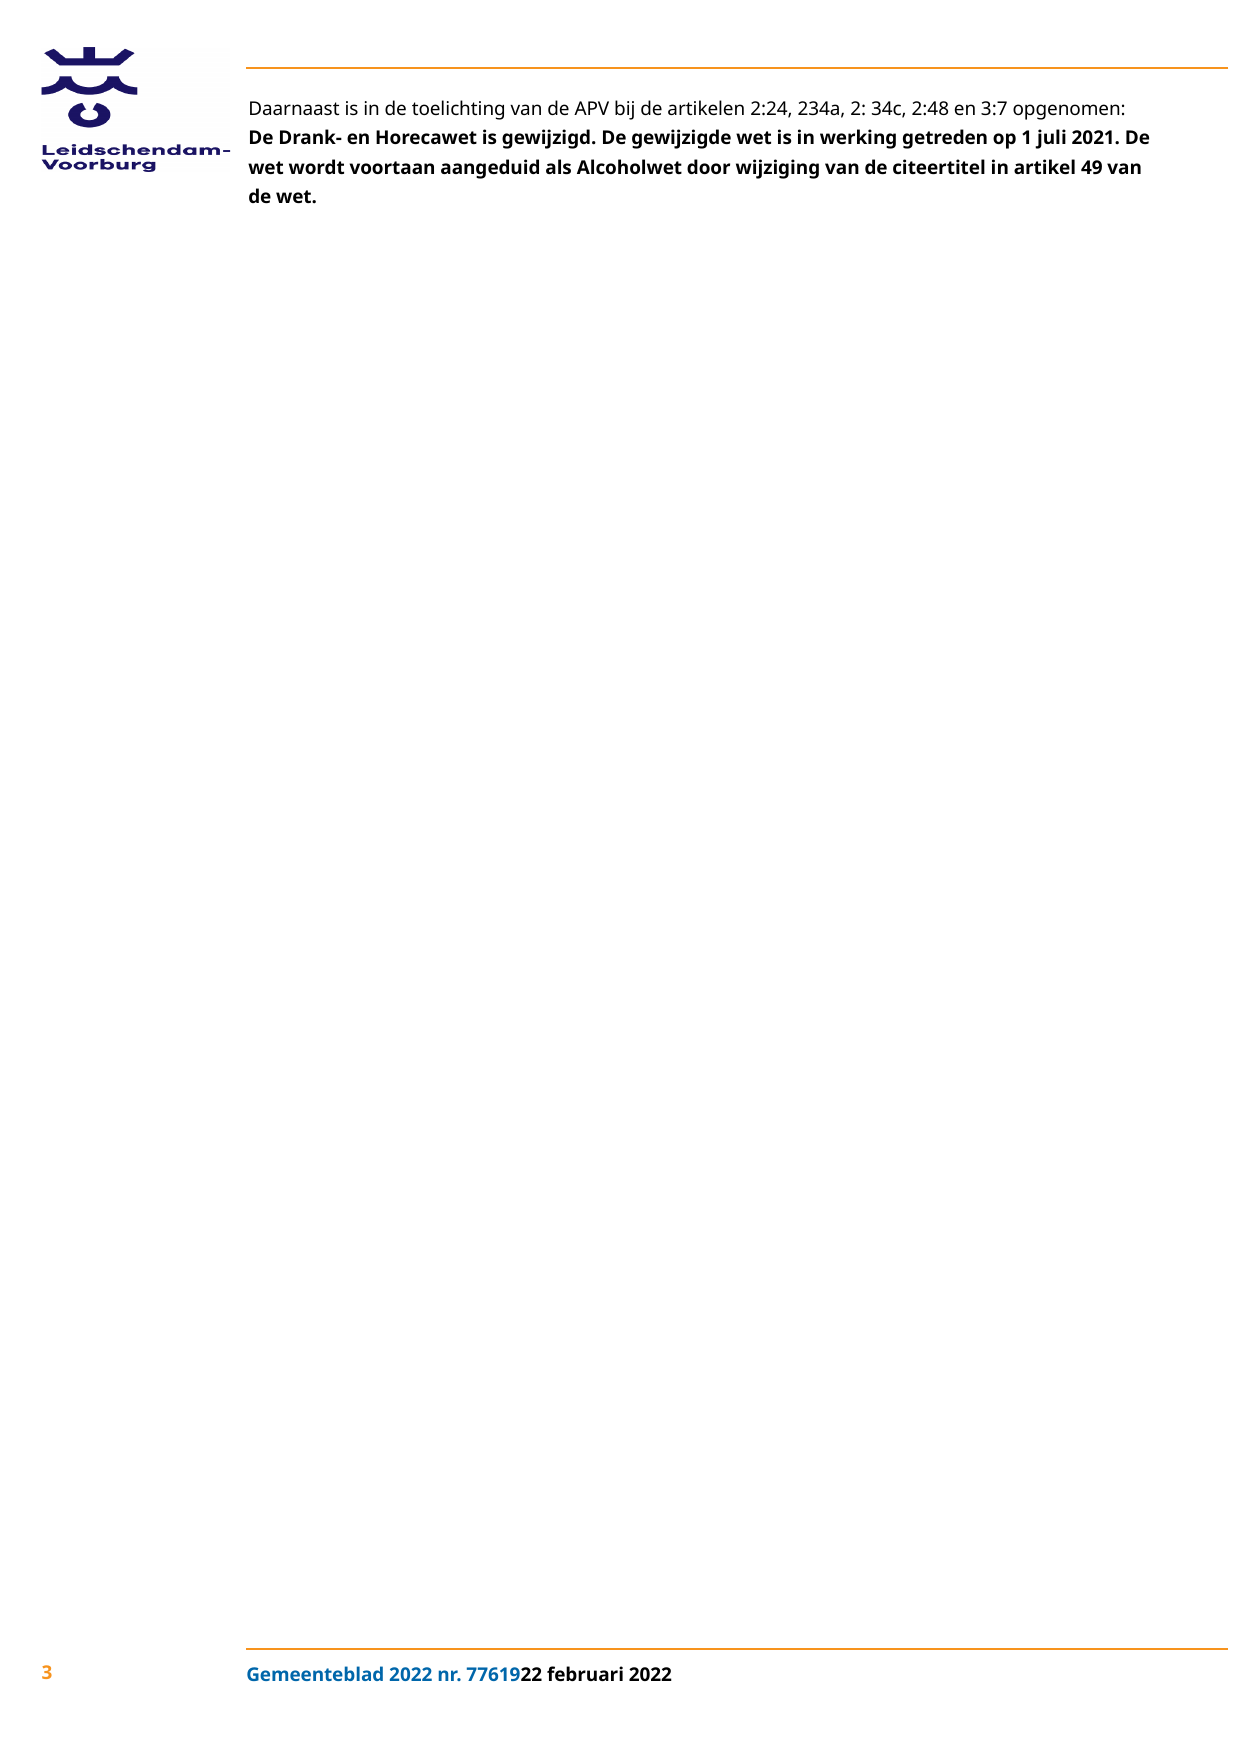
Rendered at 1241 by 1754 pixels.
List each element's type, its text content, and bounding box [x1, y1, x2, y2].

text De Drank- en Horecawet is gewijzigd. De gewijzigde wet is in werking getreden op 1 juli 2021. De wet wordt voortaan aangeduid als Alcoholwet door wijziging van de citeertitel in artikel 49 van de wet. [248, 124, 1152, 209]
text Daarnaast is in de toelichting van de APV bij de artikelen 2:24, 234a, 2: 34c, 2:48 en 3:7 opgenomen: [248, 95, 1152, 121]
picture [41, 47, 231, 172]
